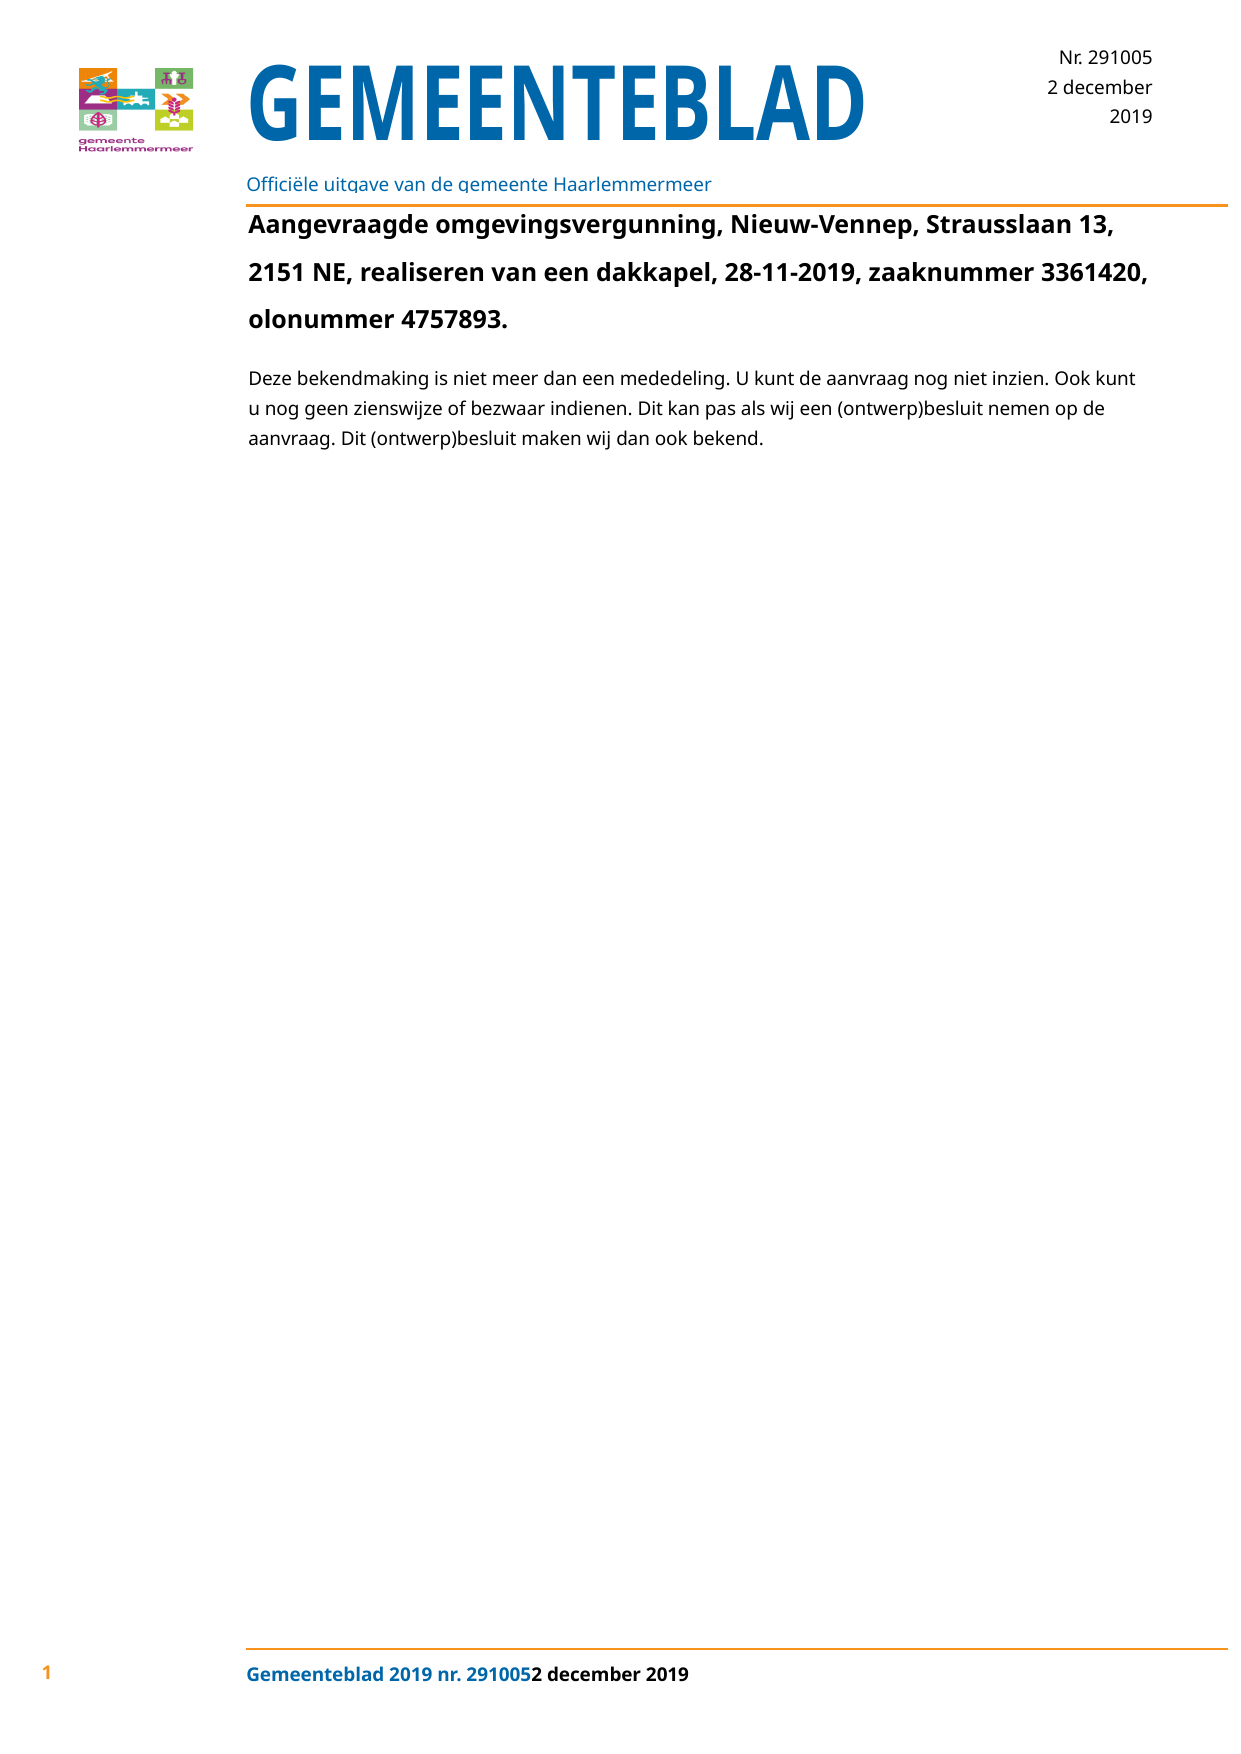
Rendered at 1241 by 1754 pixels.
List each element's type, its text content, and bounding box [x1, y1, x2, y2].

text Deze bekendmaking is niet meer dan een mededeling. U kunt de aanvraag nog niet inzien. Ook kunt u nog geen zienswijze of bezwaar indienen. Dit kan pas als wij een (ontwerp)besluit nemen op de aanvraag. Dit (ontwerp)besluit maken wij dan ook bekend. [248, 366, 1152, 450]
text Aangevraagde omgevingsvergunning, Nieuw-Vennep, Strausslaan 13, 2151 NE, realiseren van een dakkapel, 28-11-2019, zaaknummer 3361420, olonummer 4757893. [248, 207, 1152, 336]
picture [41, 47, 231, 172]
